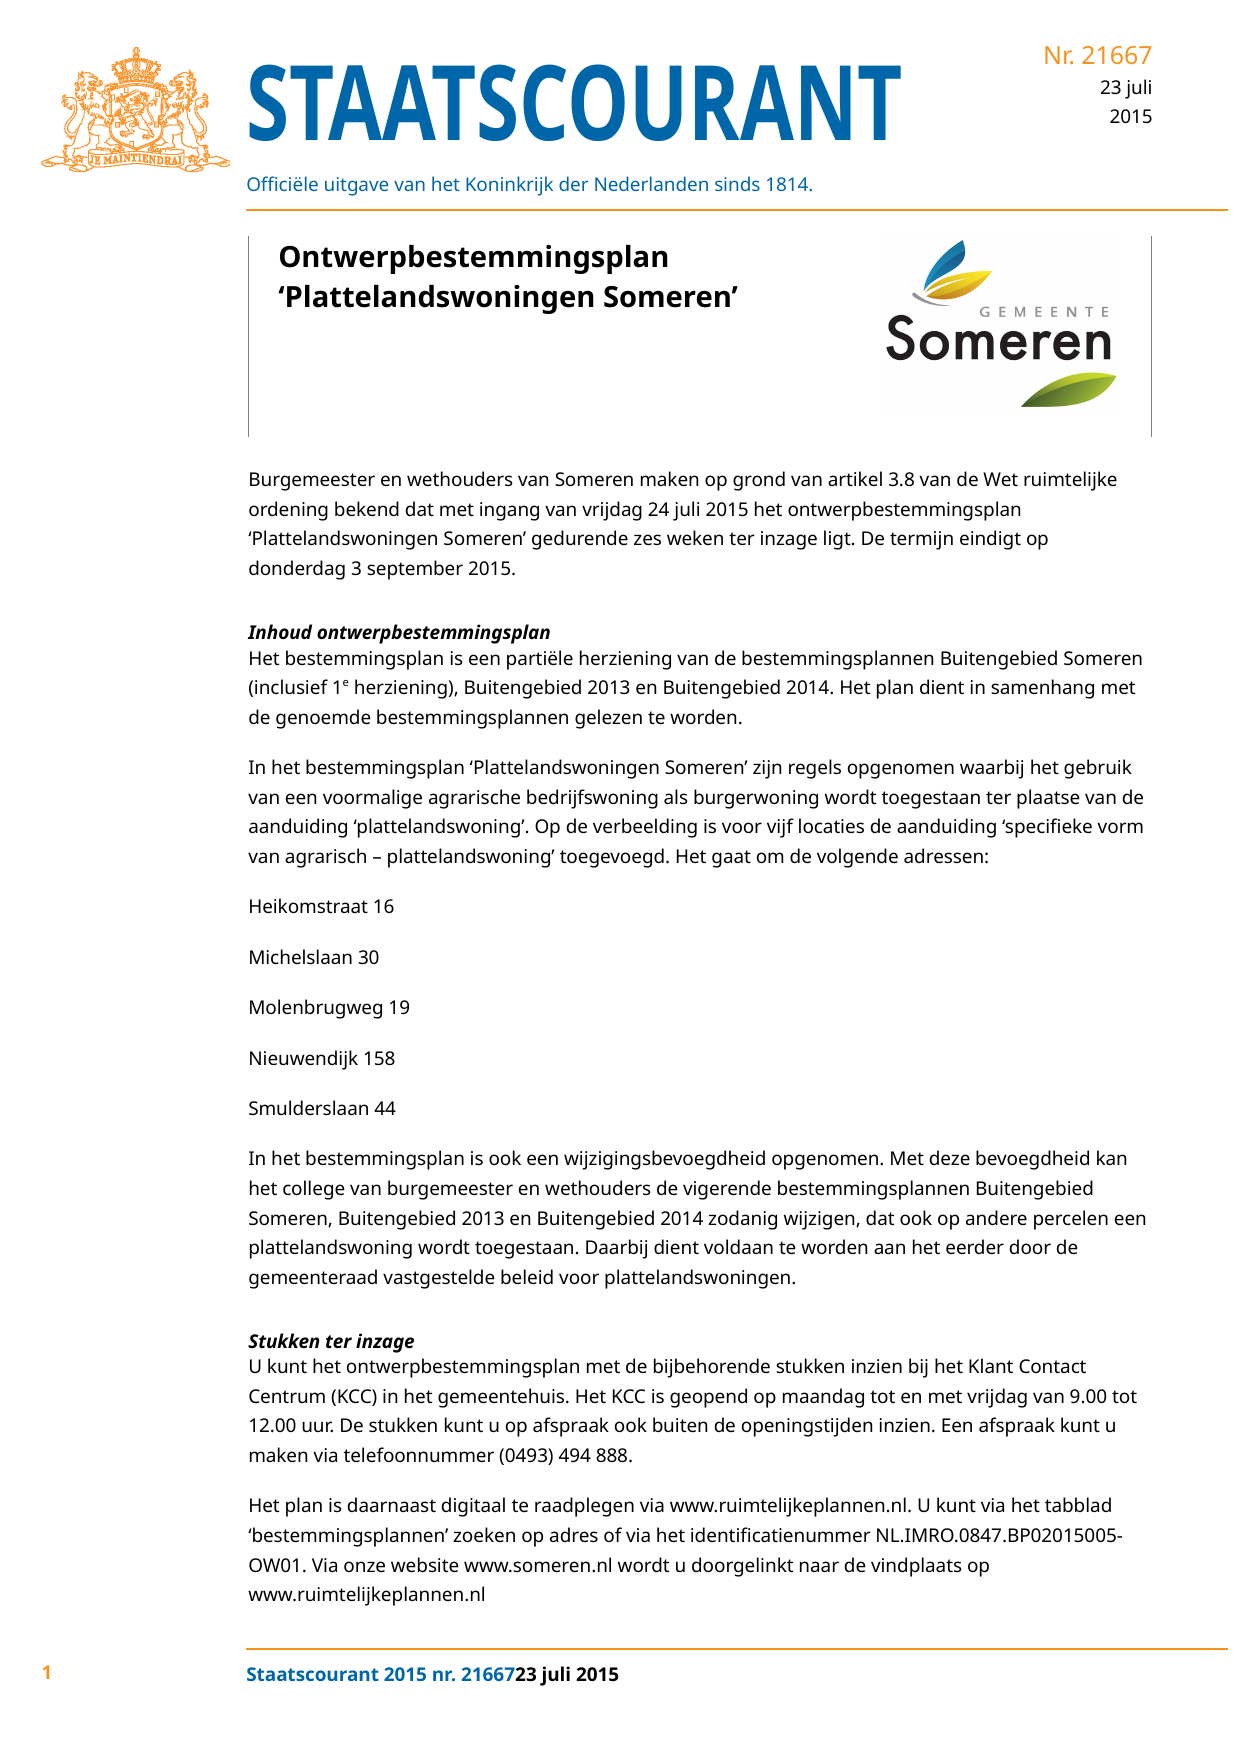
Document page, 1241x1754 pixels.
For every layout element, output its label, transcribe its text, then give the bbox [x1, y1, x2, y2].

text Stukken ter inzage [248, 1328, 1152, 1353]
text U kunt het ontwerpbestemmingsplan met de bijbehorende stukken inzien bij het Klant Contact Centrum (KCC) in het gemeentehuis. Het KCC is geopend op maandag tot en met vrijdag van 9.00 tot 12.00 uur. De stukken kunt u op afspraak ook buiten de openingstijden inzien. Een afspraak kunt u maken via telefoonnummer (0493) 494 888. [248, 1353, 1152, 1468]
text Molenbrugweg 19 [248, 994, 1152, 1020]
text Inhoud ontwerpbestemmingsplan [248, 619, 1152, 645]
picture [882, 236, 1119, 411]
text Nieuwendijk 158 [248, 1045, 1152, 1070]
picture [41, 47, 231, 172]
text Michelslaan 30 [248, 944, 1152, 969]
text Burgemeester en wethouders van Someren maken op grond van artikel 3.8 van de Wet ruimtelijke ordening bekend dat met ingang van vrijdag 24 juli 2015 het ontwerpbestemmingsplan ‘Plattelandswoningen Someren’ gedurende zes weken ter inzage ligt. De termijn eindigt op donderdag 3 september 2015. [248, 466, 1152, 581]
text Het plan is daarnaast digitaal te raadplegen via www.ruimtelijkeplannen.nl. U kunt via het tabblad ‘bestemmingsplannen’ zoeken op adres of via het identificatienummer NL.IMRO.0847.BP02015005-OW01. Via onze website www.someren.nl wordt u doorgelinkt naar de vindplaats op www.ruimtelijkeplannen.nl [248, 1493, 1152, 1607]
table_header Ontwerpbestemmingsplan ‘Plattelandswoningen Someren’ [249, 236, 850, 437]
text Het bestemmingsplan is een partiële herziening van de bestemmingsplannen Buitengebied Someren (inclusief 1e herziening), Buitengebied 2013 en Buitengebied 2014. Het plan dient in samenhang met de genoemde bestemmingsplannen gelezen te worden. [248, 645, 1152, 729]
text In het bestemmingsplan is ook een wijzigingsbevoegdheid opgenomen. Met deze bevoegdheid kan het college van burgemeester en wethouders de vigerende bestemmingsplannen Buitengebied Someren, Buitengebied 2013 en Buitengebied 2014 zodanig wijzigen, dat ook op andere percelen een plattelandswoning wordt toegestaan. Daarbij dient voldaan te worden aan het eerder door de gemeenteraad vastgestelde beleid voor plattelandswoningen. [248, 1146, 1152, 1289]
text In het bestemmingsplan ‘Plattelandswoningen Someren’ zijn regels opgenomen waarbij het gebruik van een voormalige agrarische bedrijfswoning als burgerwoning wordt toegestaan ter plaatse van de aanduiding ‘plattelandswoning’. Op de verbeelding is voor vijf locaties de aanduiding ‘specifieke vorm van agrarisch – plattelandswoning’ toegevoegd. Het gaat om de volgende adressen: [248, 754, 1152, 869]
table_header [850, 236, 1151, 437]
text Heikomstraat 16 [248, 893, 1152, 919]
text Smulderslaan 44 [248, 1095, 1152, 1121]
